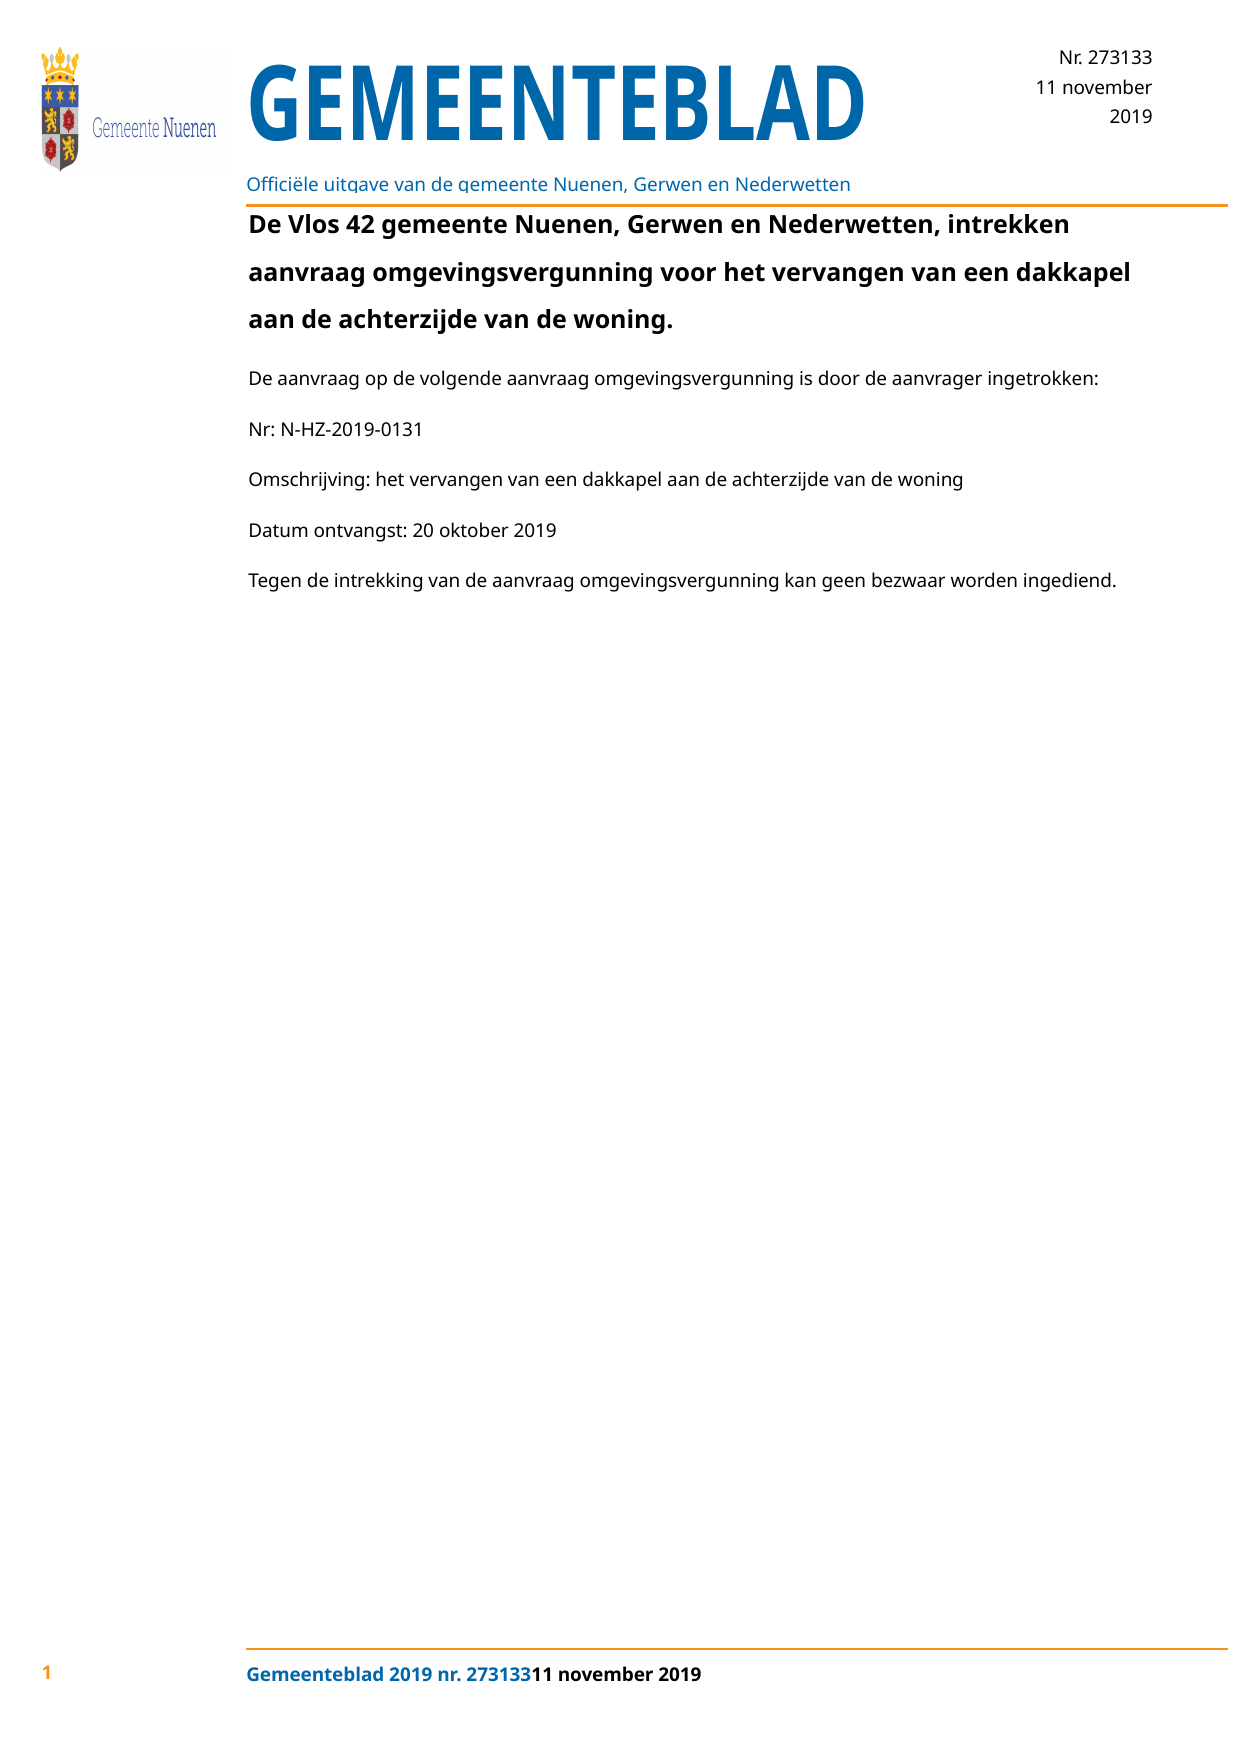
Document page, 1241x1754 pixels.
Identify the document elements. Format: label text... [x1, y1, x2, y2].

text Datum ontvangst: 20 oktober 2019 [248, 517, 1152, 542]
text De Vlos 42 gemeente Nuenen, Gerwen en Nederwetten, intrekken aanvraag omgevingsvergunning voor het vervangen van een dakkapel aan de achterzijde van de woning. [248, 207, 1152, 336]
picture [41, 47, 231, 172]
text Nr: N-HZ-2019-0131 [248, 416, 1152, 442]
text Tegen de intrekking van de aanvraag omgevingsvergunning kan geen bezwaar worden ingediend. [248, 567, 1152, 593]
text Omschrijving: het vervangen van een dakkapel aan de achterzijde van de woning [248, 466, 1152, 492]
text De aanvraag op de volgende aanvraag omgevingsvergunning is door de aanvrager ingetrokken: [248, 366, 1152, 391]
